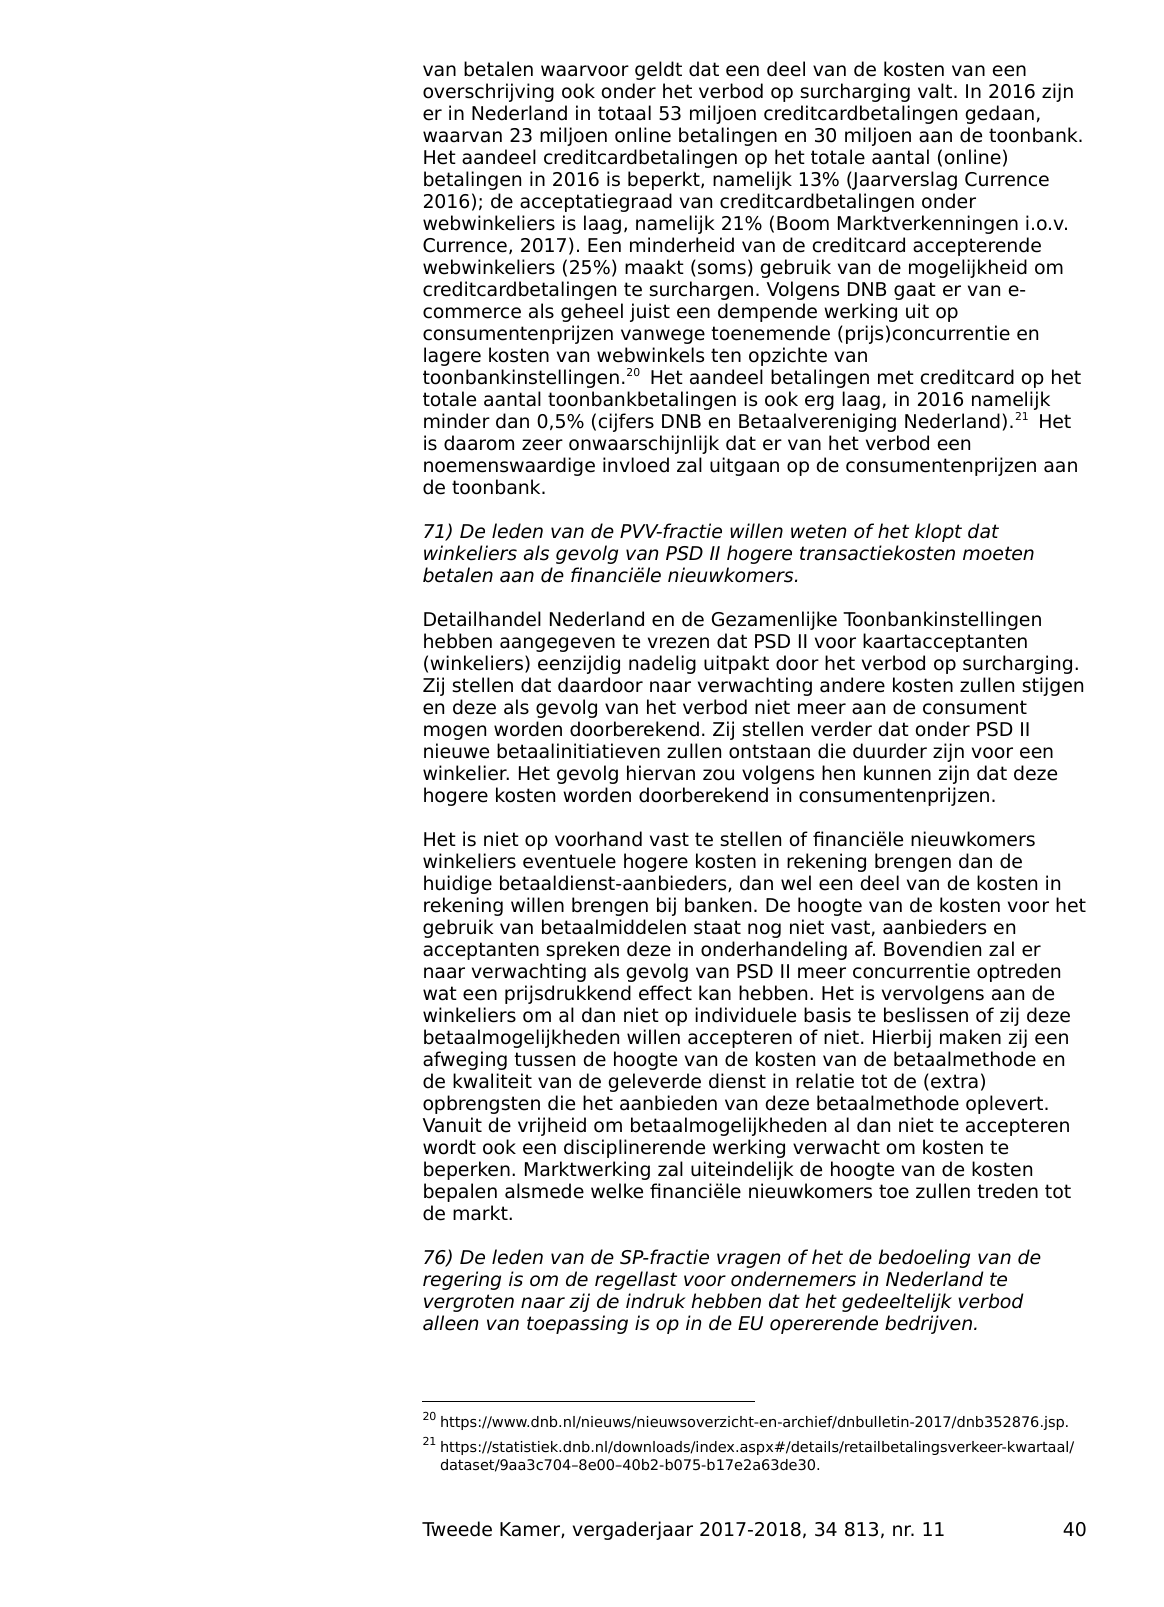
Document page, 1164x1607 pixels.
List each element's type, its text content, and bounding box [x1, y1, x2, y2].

text https://statistiek.dnb.nl/downloads/index.aspx#/details/retailbetalingsverkeer-kwartaal/dataset/9aa3c704–8e00–40b2-b075-b17e2a63de30. [422, 1435, 1087, 1474]
text https://www.dnb.nl/nieuws/nieuwsoverzicht-en-archief/dnbulletin-2017/dnb352876.jsp. [422, 1410, 1087, 1432]
text 76) De leden van de SP-fractie vragen of het de bedoeling van de regering is om de regellast voor ondernemers in Nederland te vergroten naar zij de indruk hebben dat het gedeeltelijk verbod alleen van toepassing is op in de EU opererende bedrijven. [422, 1247, 1087, 1335]
text Detailhandel Nederland en de Gezamenlijke Toonbankinstellingen hebben aangegeven te vrezen dat PSD II voor kaartacceptanten (winkeliers) eenzijdig nadelig uitpakt door het verbod op surcharging. Zij stellen dat daardoor naar verwachting andere kosten zullen stijgen en deze als gevolg van het verbod niet meer aan de consument mogen worden doorberekend. Zij stellen verder dat onder PSD II nieuwe betaalinitiatieven zullen ontstaan die duurder zijn voor een winkelier. Het gevolg hiervan zou volgens hen kunnen zijn dat deze hogere kosten worden doorberekend in consumentenprijzen. [422, 609, 1087, 807]
text 71) De leden van de PVV-fractie willen weten of het klopt dat winkeliers als gevolg van PSD II hogere transactiekosten moeten betalen aan de financiële nieuwkomers. [422, 521, 1087, 587]
text Het is niet op voorhand vast te stellen of financiële nieuwkomers winkeliers eventuele hogere kosten in rekening brengen dan de huidige betaaldienst-aanbieders, dan wel een deel van de kosten in rekening willen brengen bij banken. De hoogte van de kosten voor het gebruik van betaalmiddelen staat nog niet vast, aanbieders en acceptanten spreken deze in onderhandeling af. Bovendien zal er naar verwachting als gevolg van PSD II meer concurrentie optreden wat een prijsdrukkend effect kan hebben. Het is vervolgens aan de winkeliers om al dan niet op individuele basis te beslissen of zij deze betaalmogelijkheden willen accepteren of niet. Hierbij maken zij een afweging tussen de hoogte van de kosten van de betaalmethode en de kwaliteit van de geleverde dienst in relatie tot de (extra) opbrengsten die het aanbieden van deze betaalmethode oplevert. Vanuit de vrijheid om betaalmogelijkheden al dan niet te accepteren wordt ook een disciplinerende werking verwacht om kosten te beperken. Marktwerking zal uiteindelijk de hoogte van de kosten bepalen alsmede welke financiële nieuwkomers toe zullen treden tot de markt. [422, 829, 1087, 1224]
text van betalen waarvoor geldt dat een deel van de kosten van een overschrijving ook onder het verbod op surcharging valt. In 2016 zijn er in Nederland in totaal 53 miljoen creditcardbetalingen gedaan, waarvan 23 miljoen online betalingen en 30 miljoen aan de toonbank. Het aandeel creditcardbetalingen op het totale aantal (online) betalingen in 2016 is beperkt, namelijk 13% (Jaarverslag Currence 2016); de acceptatiegraad van creditcardbetalingen onder webwinkeliers is laag, namelijk 21% (Boom Marktverkenningen i.o.v. Currence, 2017). Een minderheid van de creditcard accepterende webwinkeliers (25%) maakt (soms) gebruik van de mogelijkheid om creditcardbetalingen te surchargen. Volgens DNB gaat er van e-commerce als geheel juist een dempende werking uit op consumentenprijzen vanwege toenemende (prijs)concurrentie en lagere kosten van webwinkels ten opzichte van toonbankinstellingen. Het aandeel betalingen met creditcard op het totale aantal toonbankbetalingen is ook erg laag, in 2016 namelijk minder dan 0,5% (cijfers DNB en Betaalvereniging Nederland). Het is daarom zeer onwaarschijnlijk dat er van het verbod een noemenswaardige invloed zal uitgaan op de consumentenprijzen aan de toonbank. [422, 59, 1087, 499]
